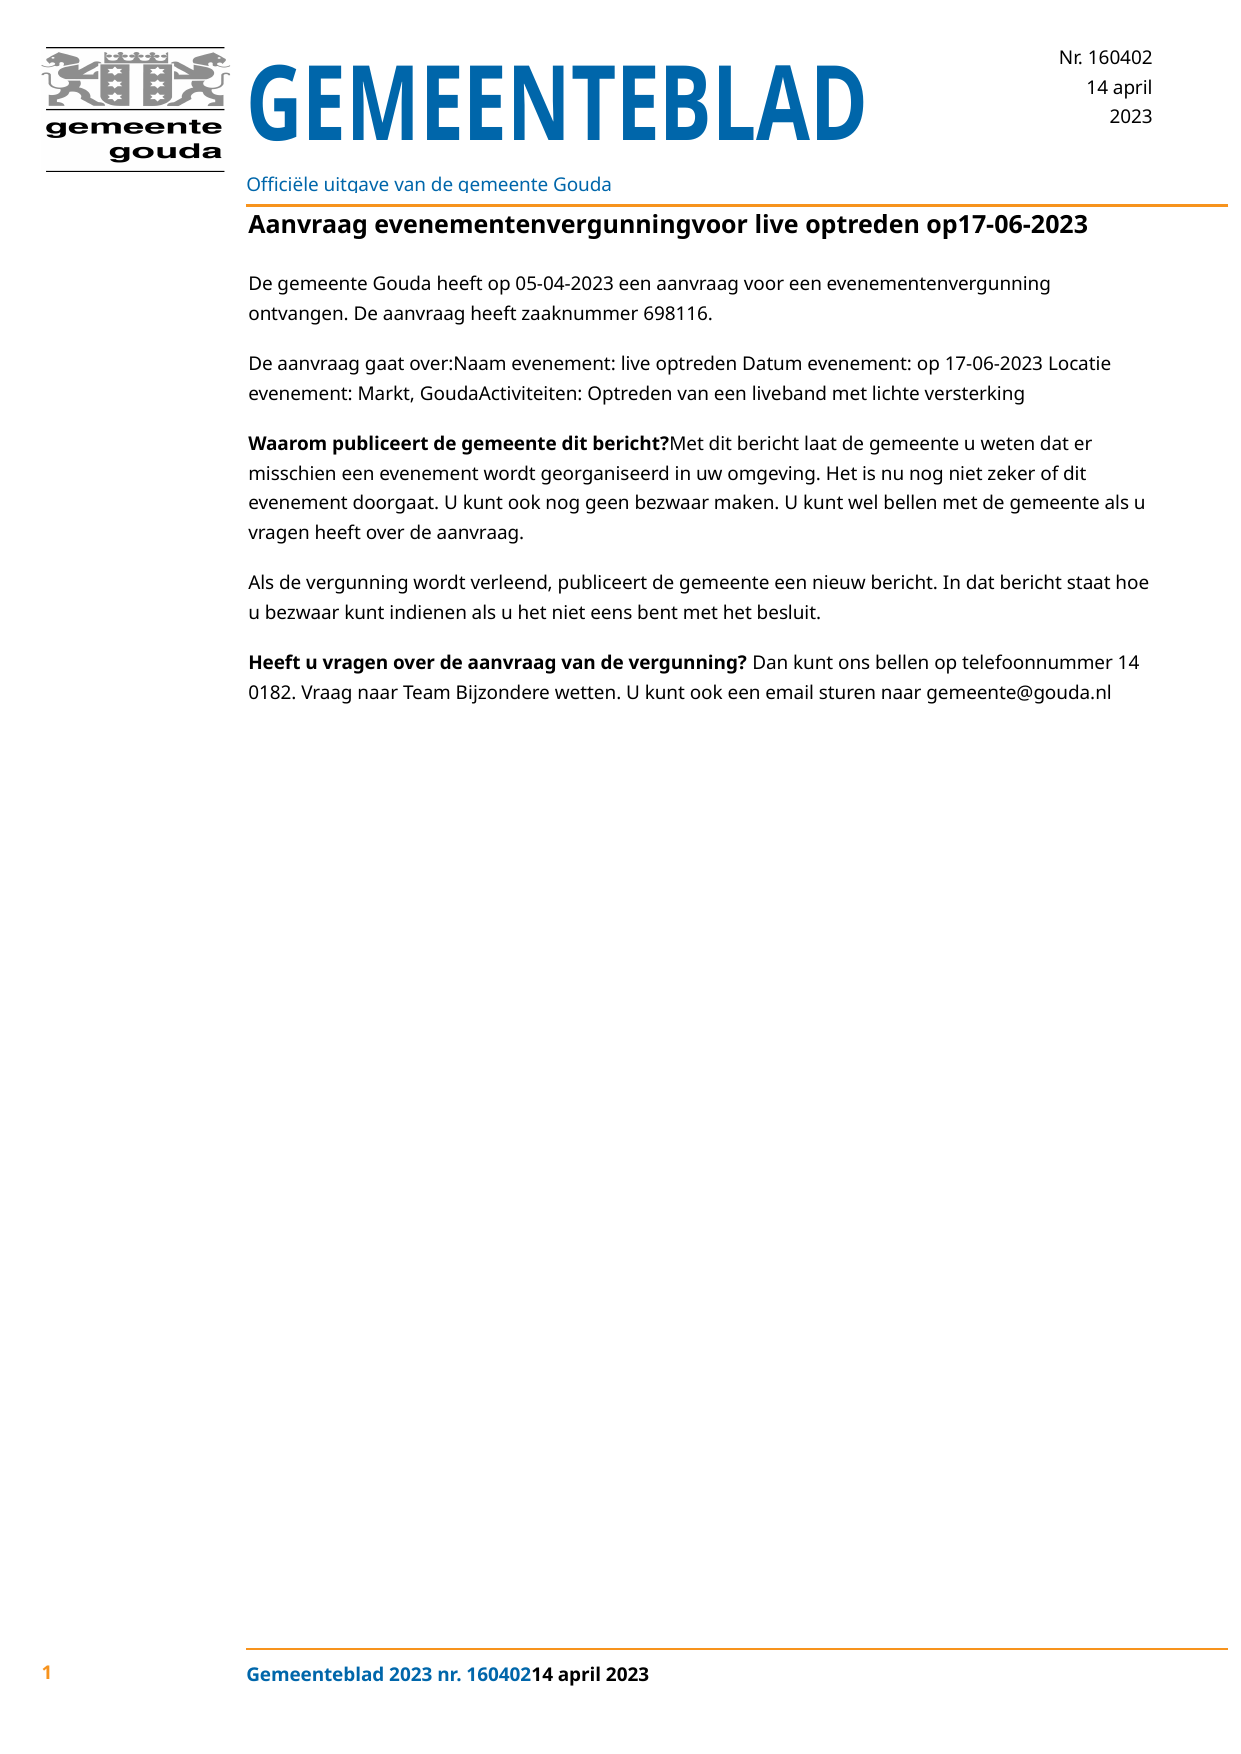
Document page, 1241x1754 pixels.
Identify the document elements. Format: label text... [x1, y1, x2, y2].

picture [41, 47, 231, 172]
text De aanvraag gaat over:Naam evenement: live optreden Datum evenement: op 17-06-2023 Locatie evenement: Markt, GoudaActiviteiten: Optreden van een liveband met lichte versterking [248, 350, 1152, 406]
text De gemeente Gouda heeft op 05-04-2023 een aanvraag voor een evenementenvergunning ontvangen. De aanvraag heeft zaaknummer 698116. [248, 270, 1152, 326]
text Als de vergunning wordt verleend, publiceert de gemeente een nieuw bericht. In dat bericht staat hoe u bezwaar kunt indienen als u het niet eens bent met het besluit. [248, 569, 1152, 625]
text Waarom publiceert de gemeente dit bericht?Met dit bericht laat de gemeente u weten dat er misschien een evenement wordt georganiseerd in uw omgeving. Het is nu nog niet zeker of dit evenement doorgaat. U kunt ook nog geen bezwaar maken. U kunt wel bellen met de gemeente als u vragen heeft over de aanvraag. [248, 430, 1152, 545]
text Heeft u vragen over de aanvraag van de vergunning? Dan kunt ons bellen op telefoonnummer 14 0182. Vraag naar Team Bijzondere wetten. U kunt ook een email sturen naar gemeente@gouda.nl [248, 649, 1152, 705]
text Aanvraag evenementenvergunningvoor live optreden op17-06-2023 [248, 207, 1152, 241]
